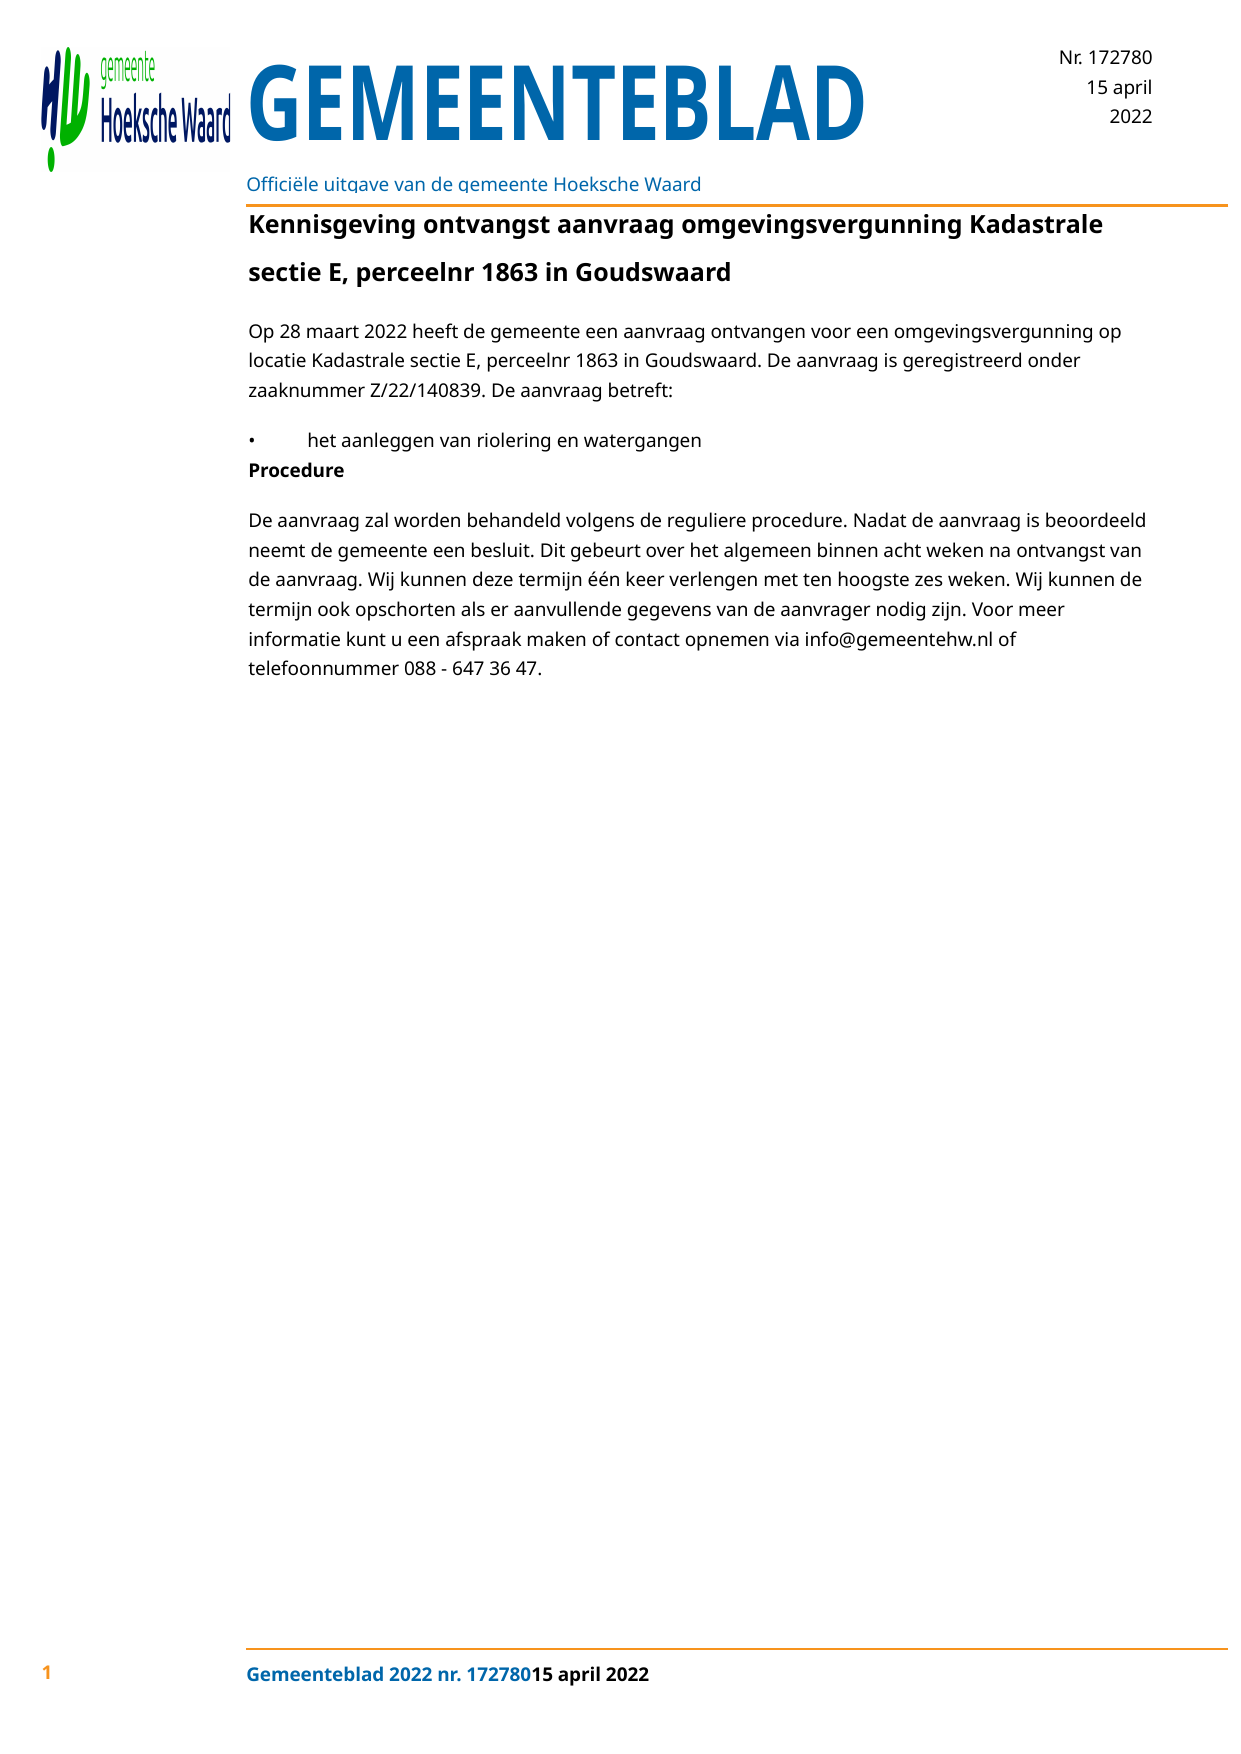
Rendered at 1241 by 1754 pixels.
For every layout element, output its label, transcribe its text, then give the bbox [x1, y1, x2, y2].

text De aanvraag zal worden behandeld volgens de reguliere procedure. Nadat de aanvraag is beoordeeld neemt de gemeente een besluit. Dit gebeurt over het algemeen binnen acht weken na ontvangst van de aanvraag. Wij kunnen deze termijn één keer verlengen met ten hoogste zes weken. Wij kunnen de termijn ook opschorten als er aanvullende gegevens van de aanvrager nodig zijn. Voor meer informatie kunt u een afspraak maken of contact opnemen via info@gemeentehw.nl of telefoonnummer 088 - 647 36 47. [248, 507, 1152, 681]
text Procedure [248, 457, 1152, 483]
picture [41, 47, 231, 172]
text Kennisgeving ontvangst aanvraag omgevingsvergunning Kadastrale sectie E, perceelnr 1863 in Goudswaard [248, 207, 1152, 288]
list het aanleggen van riolering en watergangen [248, 427, 1152, 453]
text Op 28 maart 2022 heeft de gemeente een aanvraag ontvangen voor een omgevingsvergunning op locatie Kadastrale sectie E, perceelnr 1863 in Goudswaard. De aanvraag is geregistreerd onder zaaknummer Z/22/140839. De aanvraag betreft: [248, 318, 1152, 403]
